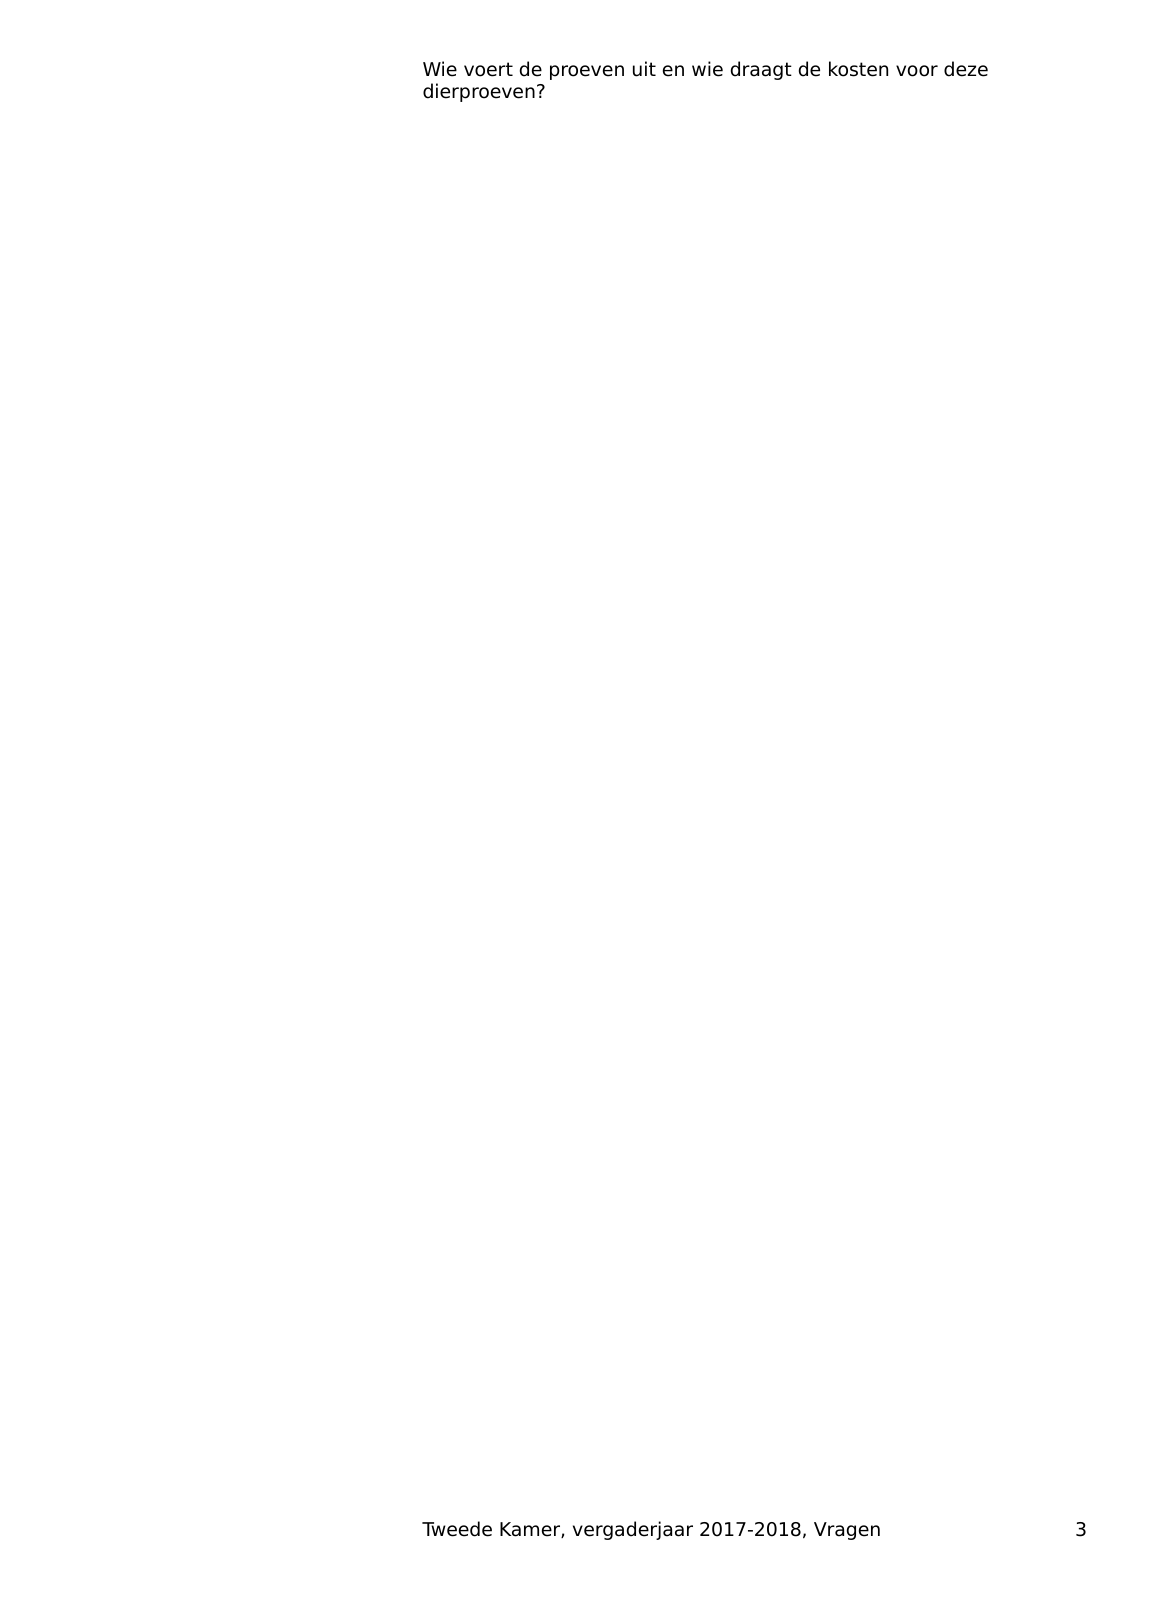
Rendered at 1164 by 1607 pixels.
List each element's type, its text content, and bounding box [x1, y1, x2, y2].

text Wie voert de proeven uit en wie draagt de kosten voor deze dierproeven? [422, 59, 1087, 103]
